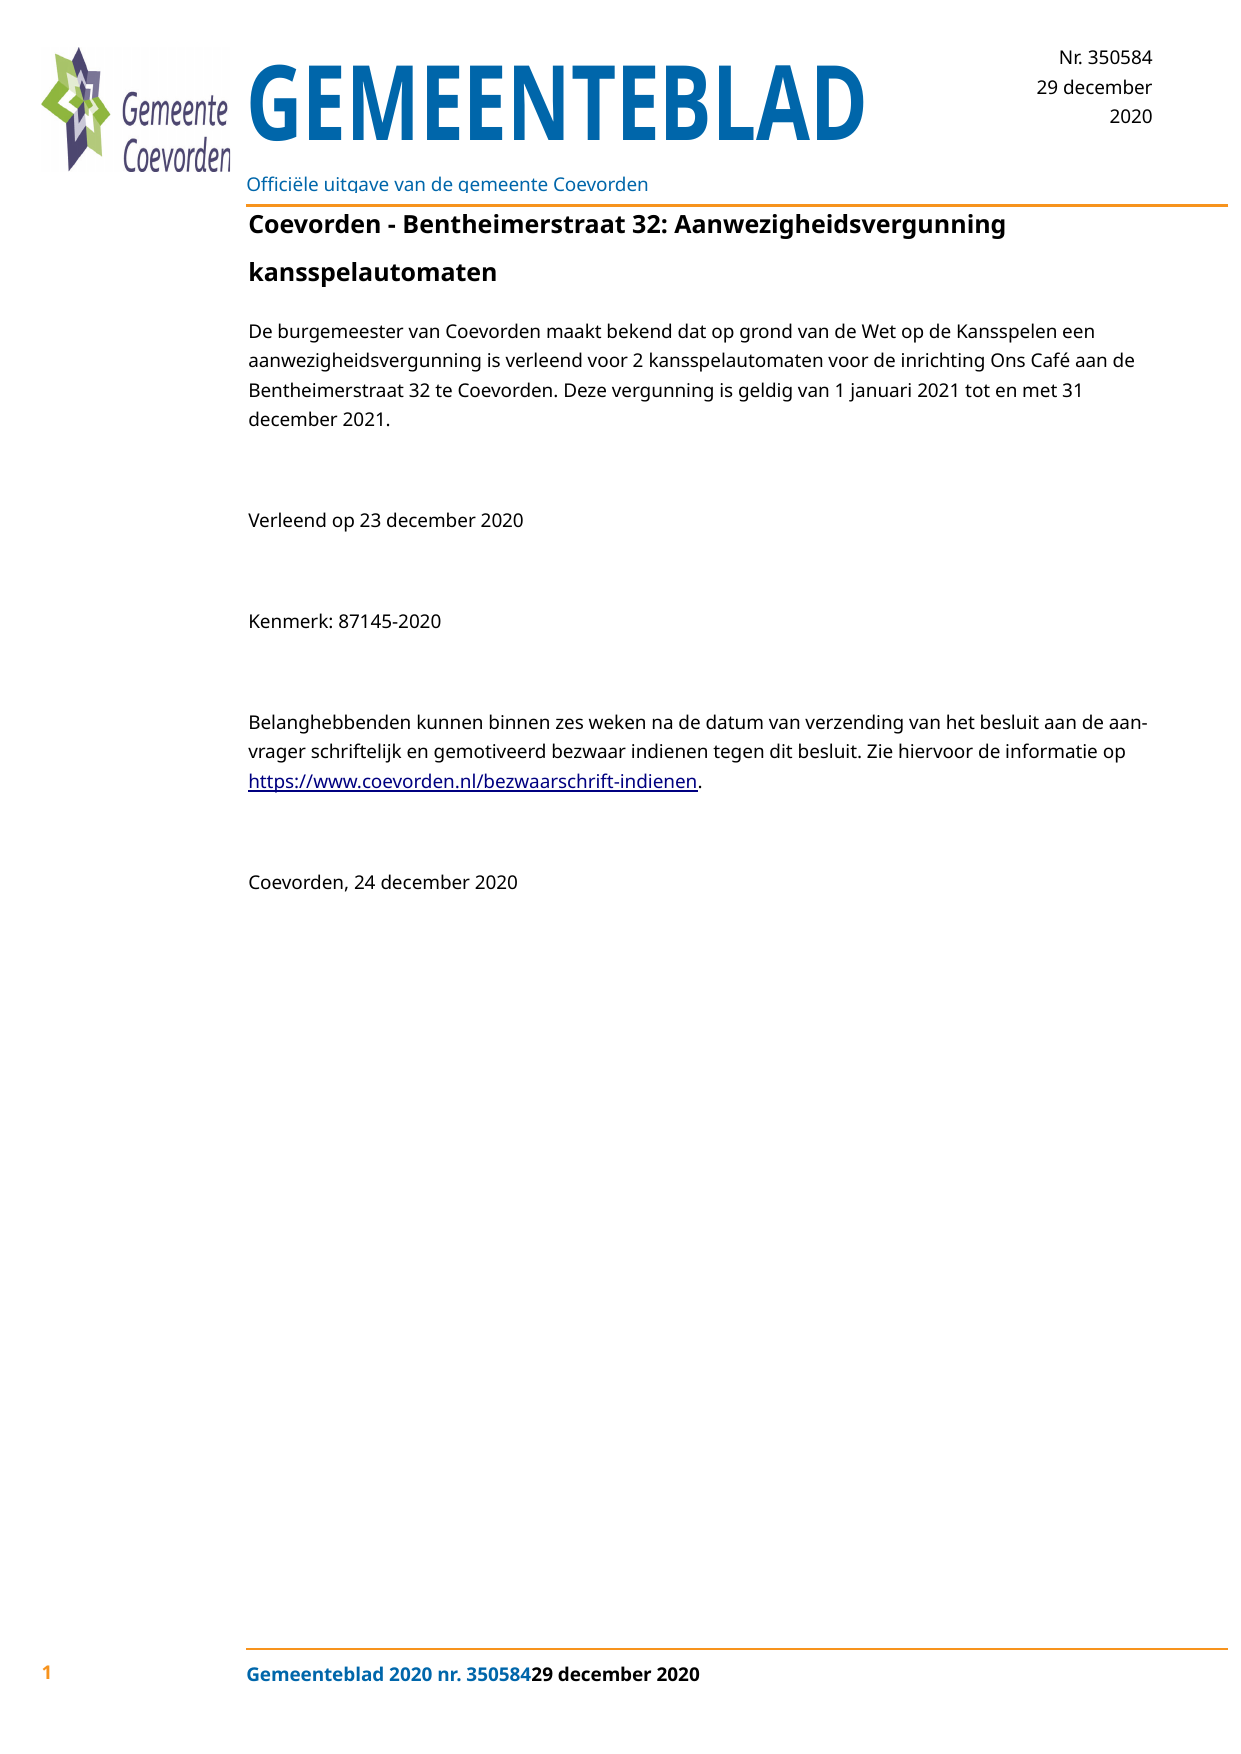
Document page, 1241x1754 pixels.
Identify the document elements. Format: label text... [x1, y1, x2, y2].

text De burgemeester van Coevorden maakt bekend dat op grond van de Wet op de Kansspelen een aanwezigheidsvergunning is verleend voor 2 kansspelautomaten voor de inrichting Ons Café aan de Bentheimerstraat 32 te Coevorden. Deze vergunning is geldig van 1 januari 2021 tot en met 31 december 2021. [248, 318, 1152, 432]
text Coevorden - Bentheimerstraat 32: Aanwezigheidsvergunning kansspelautomaten [248, 207, 1152, 288]
text Coevorden, 24 december 2020 [248, 869, 1152, 895]
text Verleend op 23 december 2020 [248, 507, 1152, 533]
text Kenmerk: 87145-2020 [248, 608, 1152, 634]
picture [41, 47, 231, 172]
text Belanghebbenden kunnen binnen zes weken na de datum van verzending van het besluit aan de aan-vrager schriftelijk en gemotiveerd bezwaar indienen tegen dit besluit. Zie hiervoor de informatie op https://www.coevorden.nl/bezwaarschrift-indienen. [248, 709, 1152, 794]
